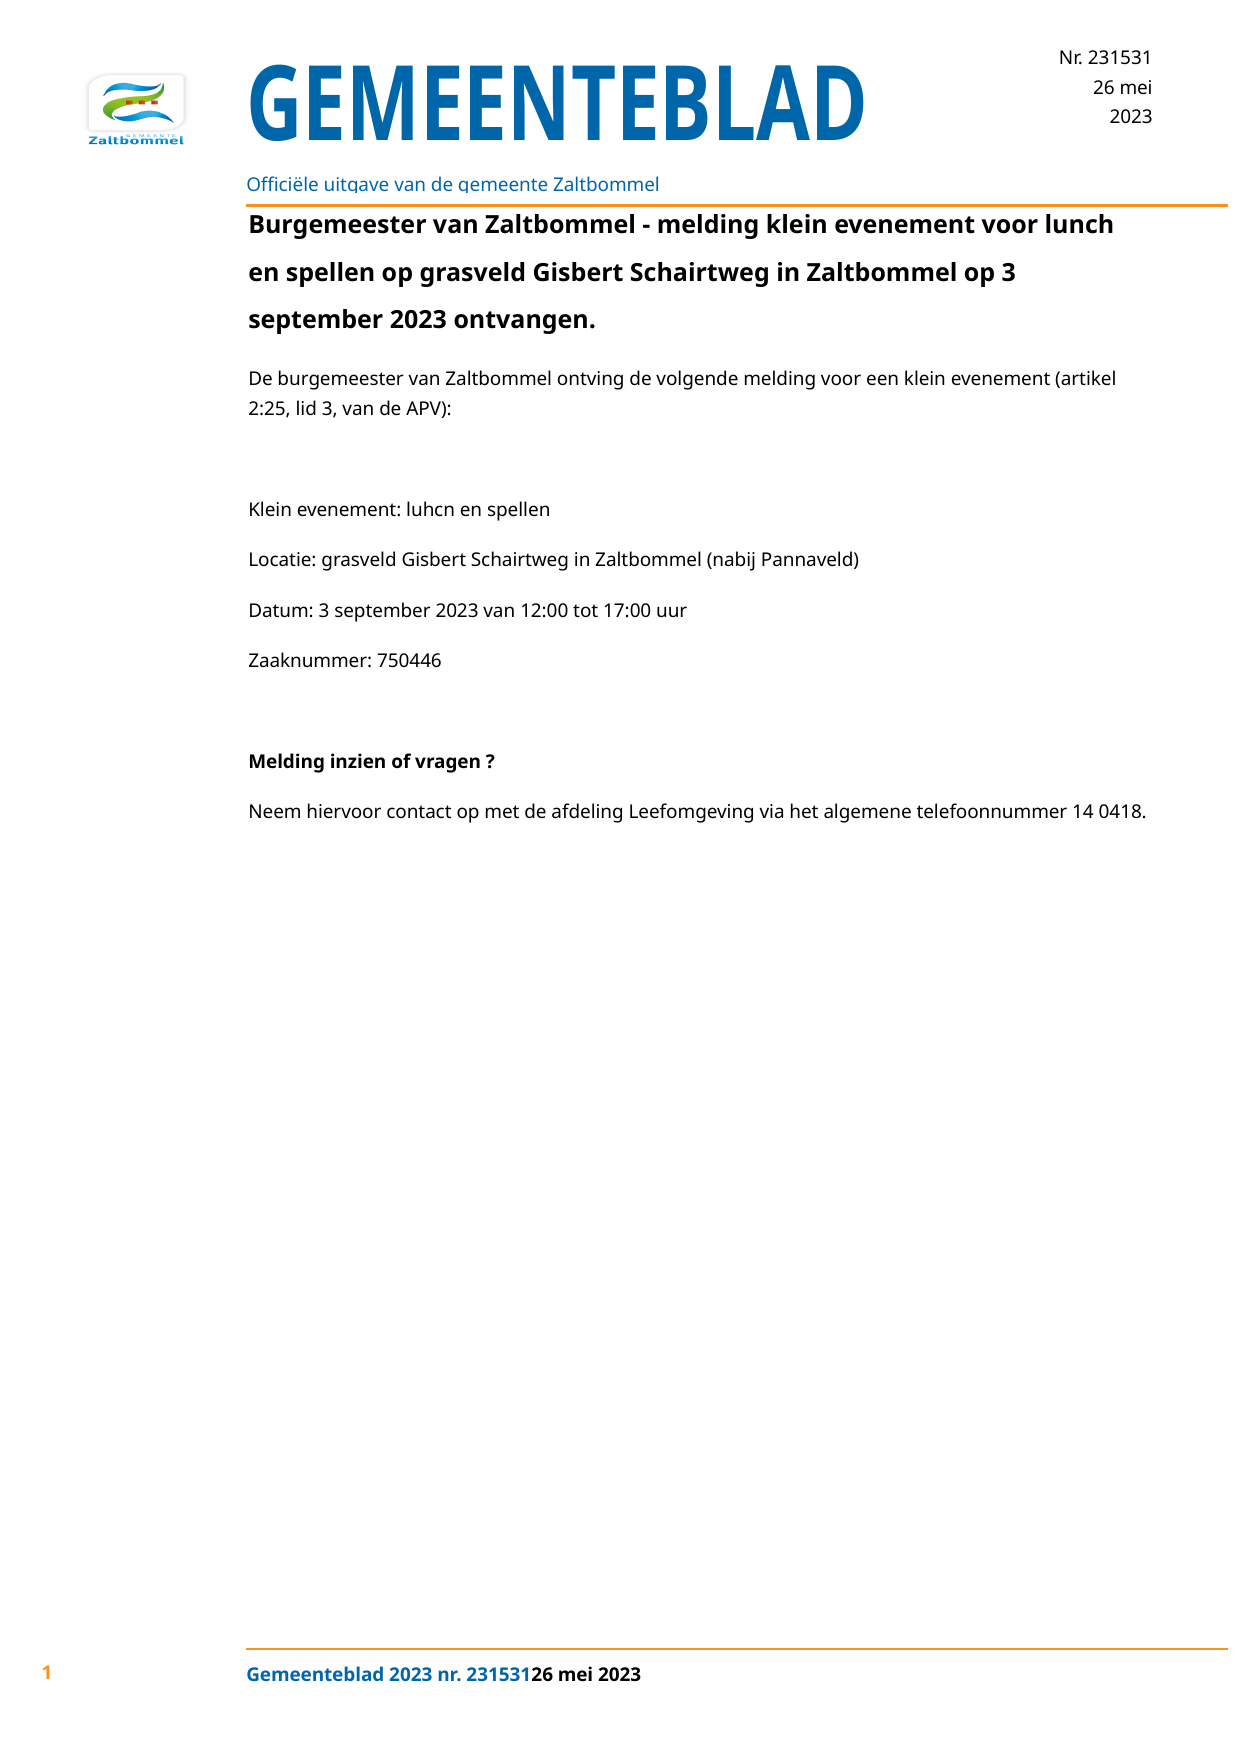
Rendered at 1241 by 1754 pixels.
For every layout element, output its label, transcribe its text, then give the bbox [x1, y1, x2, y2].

text Locatie: grasveld Gisbert Schairtweg in Zaltbommel (nabij Pannaveld) [248, 546, 1152, 572]
text Burgemeester van Zaltbommel - melding klein evenement voor lunch en spellen op grasveld Gisbert Schairtweg in Zaltbommel op 3 september 2023 ontvangen. [248, 207, 1152, 336]
text Zaaknummer: 750446 [248, 647, 1152, 673]
text Melding inzien of vragen ? [248, 748, 1152, 774]
text Klein evenement: luhcn en spellen [248, 496, 1152, 522]
text Datum: 3 september 2023 van 12:00 tot 17:00 uur [248, 597, 1152, 622]
text De burgemeester van Zaltbommel ontving de volgende melding voor een klein evenement (artikel 2:25, lid 3, van de APV): [248, 366, 1152, 421]
picture [41, 47, 231, 172]
text Neem hiervoor contact op met de afdeling Leefomgeving via het algemene telefoonnummer 14 0418. [248, 798, 1152, 824]
